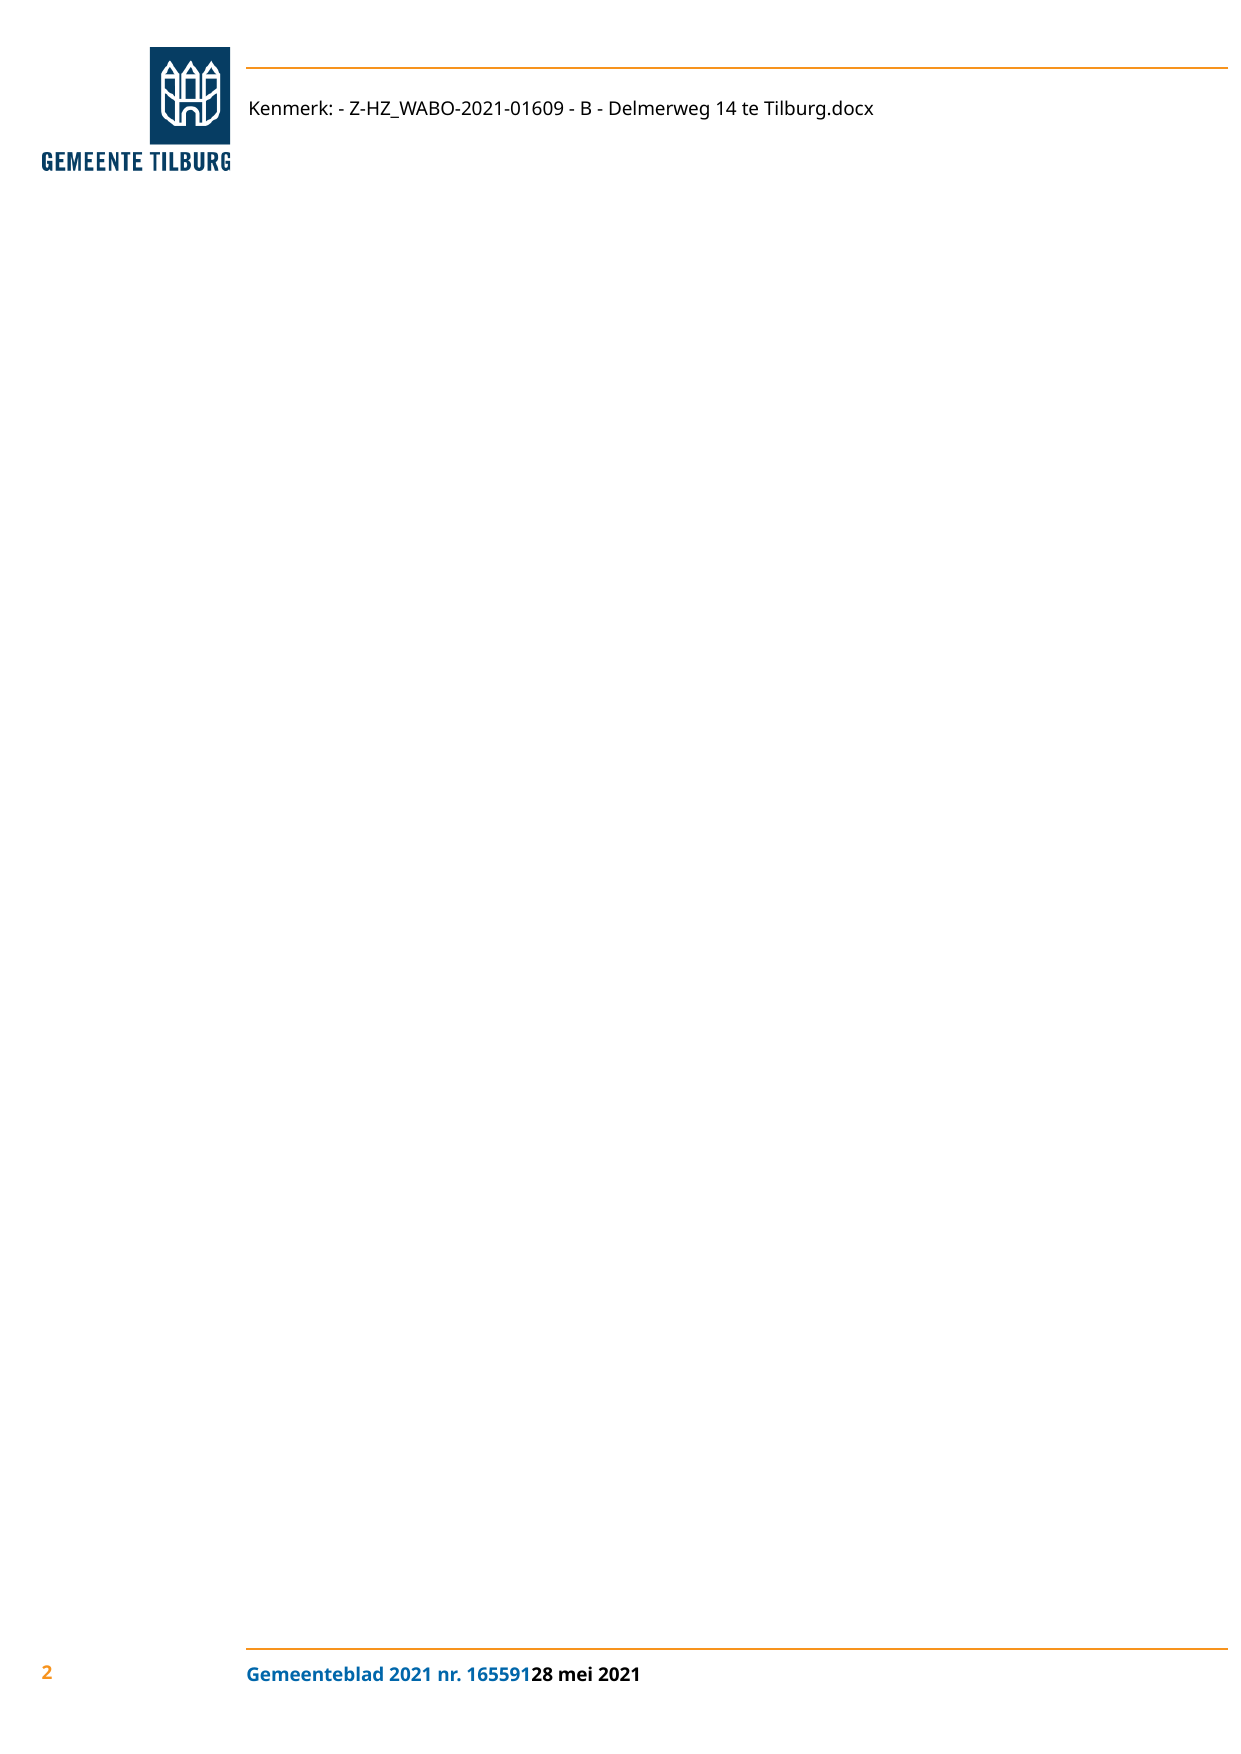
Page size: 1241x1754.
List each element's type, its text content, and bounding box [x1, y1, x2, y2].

text Kenmerk: - Z-HZ_WABO-2021-01609 - B - Delmerweg 14 te Tilburg.docx [248, 95, 1152, 121]
picture [41, 47, 231, 172]
